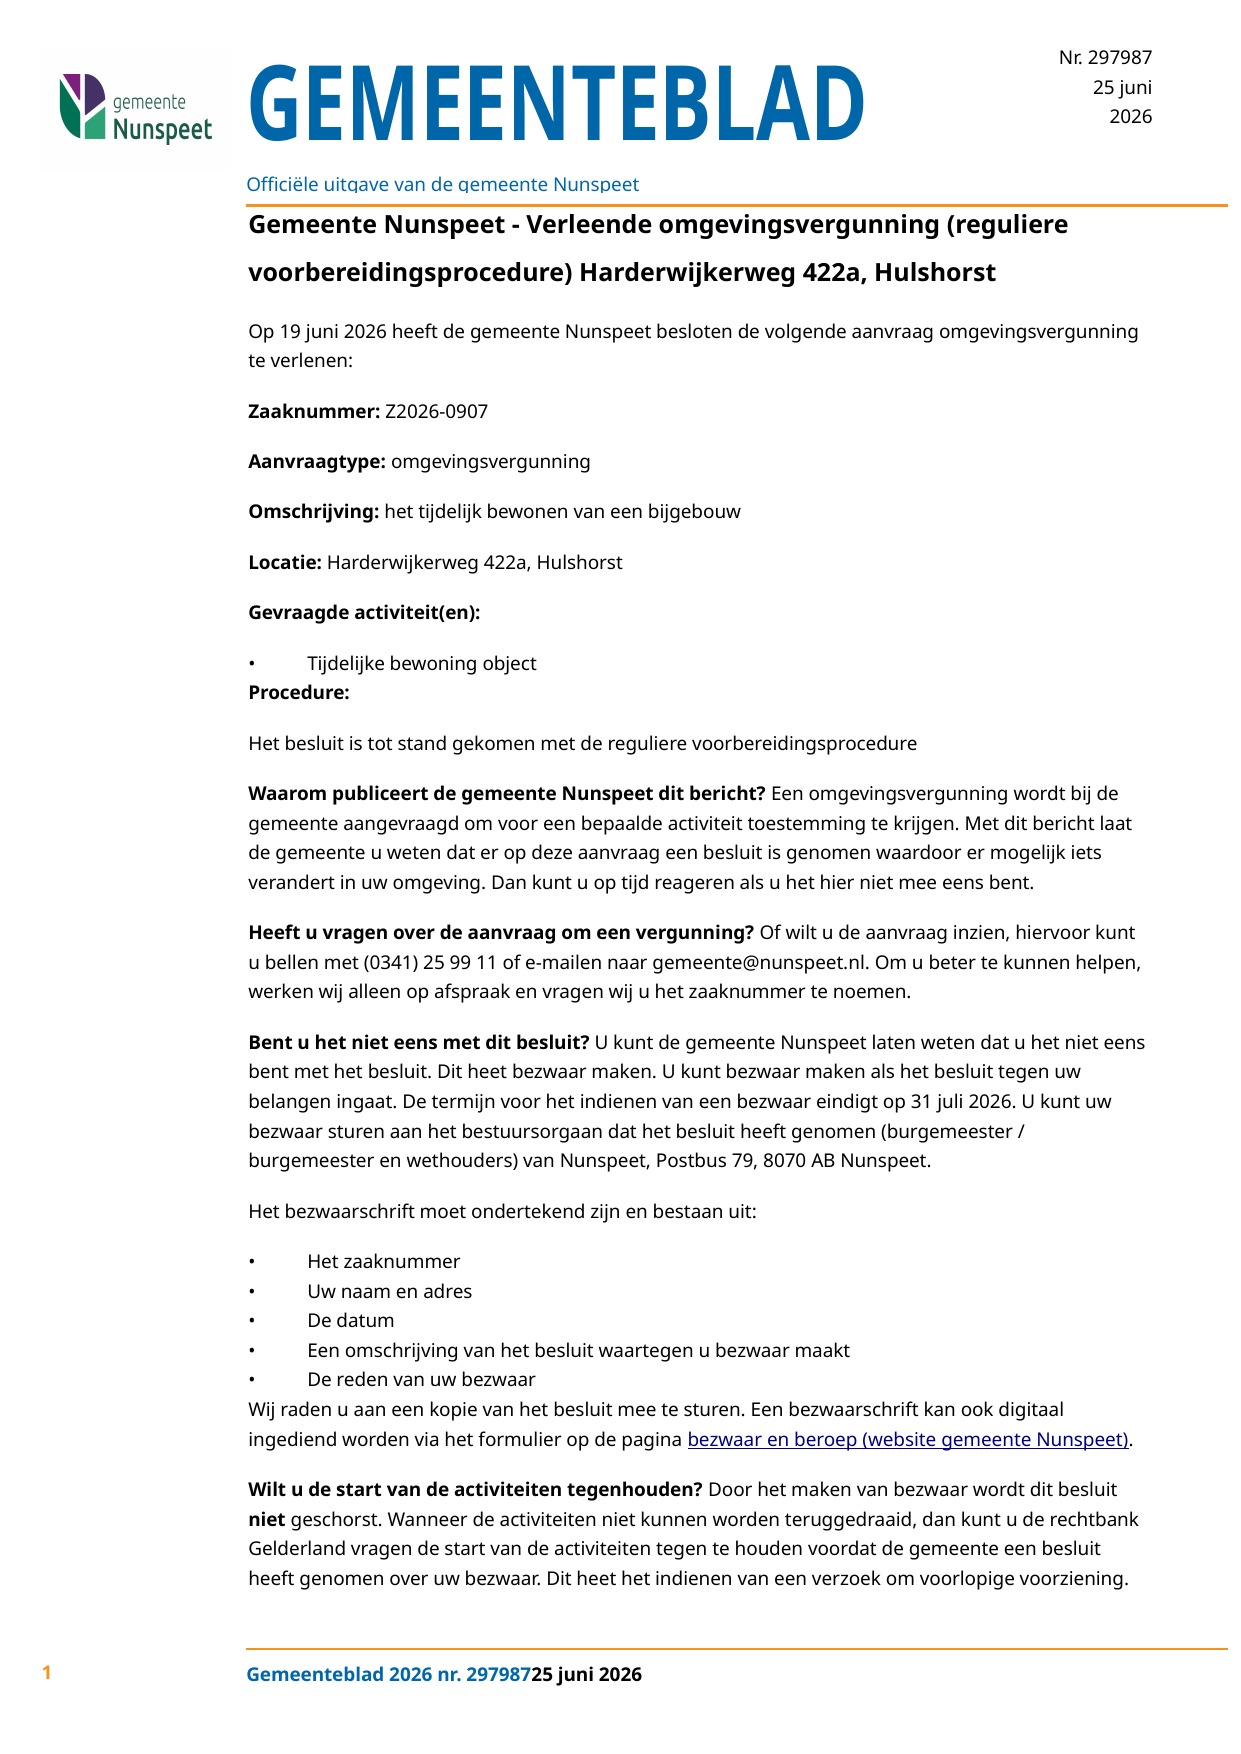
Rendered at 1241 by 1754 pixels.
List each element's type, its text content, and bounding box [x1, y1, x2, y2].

text Gevraagde activiteit(en): [248, 599, 1152, 625]
list Een omschrijving van het besluit waartegen u bezwaar maakt [248, 1337, 1152, 1363]
text Zaaknummer: Z2026-0907 [248, 398, 1152, 424]
list De reden van uw bezwaar [248, 1367, 1152, 1392]
text Op 19 juni 2026 heeft de gemeente Nunspeet besloten de volgende aanvraag omgevingsvergunning te verlenen: [248, 318, 1152, 373]
text Locatie: Harderwijkerweg 422a, Hulshorst [248, 549, 1152, 575]
list Het zaaknummer [248, 1248, 1152, 1274]
text Heeft u vragen over de aanvraag om een vergunning? Of wilt u de aanvraag inzien, hiervoor kunt u bellen met (0341) 25 99 11 of e-mailen naar gemeente@nunspeet.nl. Om u beter te kunnen helpen, werken wij alleen op afspraak en vragen wij u het zaaknummer te noemen. [248, 919, 1152, 1004]
text Bent u het niet eens met dit besluit? U kunt de gemeente Nunspeet laten weten dat u het niet eens bent met het besluit. Dit heet bezwaar maken. U kunt bezwaar maken als het besluit tegen uw belangen ingaat. De termijn voor het indienen van een bezwaar eindigt op 31 juli 2026. U kunt uw bezwaar sturen aan het bestuursorgaan dat het besluit heeft genomen (burgemeester / burgemeester en wethouders) van Nunspeet, Postbus 79, 8070 AB Nunspeet. [248, 1029, 1152, 1173]
text Het besluit is tot stand gekomen met de reguliere voorbereidingsprocedure [248, 730, 1152, 756]
list Tijdelijke bewoning object [248, 650, 1152, 676]
text Waarom publiceert de gemeente Nunspeet dit bericht? Een omgevingsvergunning wordt bij de gemeente aangevraagd om voor een bepaalde activiteit toestemming te krijgen. Met dit bericht laat de gemeente u weten dat er op deze aanvraag een besluit is genomen waardoor er mogelijk iets verandert in uw omgeving. Dan kunt u op tijd reageren als u het hier niet mee eens bent. [248, 780, 1152, 895]
text Gemeente Nunspeet - Verleende omgevingsvergunning (reguliere voorbereidingsprocedure) Harderwijkerweg 422a, Hulshorst [248, 207, 1152, 288]
text Wij raden u aan een kopie van het besluit mee te sturen. Een bezwaarschrift kan ook digitaal ingediend worden via het formulier op de pagina bezwaar en beroep (website gemeente Nunspeet). [248, 1396, 1152, 1452]
text Wilt u de start van de activiteiten tegenhouden? Door het maken van bezwaar wordt dit besluit niet geschorst. Wanneer de activiteiten niet kunnen worden teruggedraaid, dan kunt u de rechtbank Gelderland vragen de start van de activiteiten tegen te houden voordat de gemeente een besluit heeft genomen over uw bezwaar. Dit heet het indienen van een verzoek om voorlopige voorziening. [248, 1476, 1152, 1591]
picture [41, 47, 231, 172]
text Aanvraagtype: omgevingsvergunning [248, 448, 1152, 474]
list De datum [248, 1307, 1152, 1333]
text Omschrijving: het tijdelijk bewonen van een bijgebouw [248, 499, 1152, 524]
text Procedure: [248, 679, 1152, 705]
text Het bezwaarschrift moet ondertekend zijn en bestaan uit: [248, 1198, 1152, 1224]
list Uw naam en adres [248, 1278, 1152, 1304]
